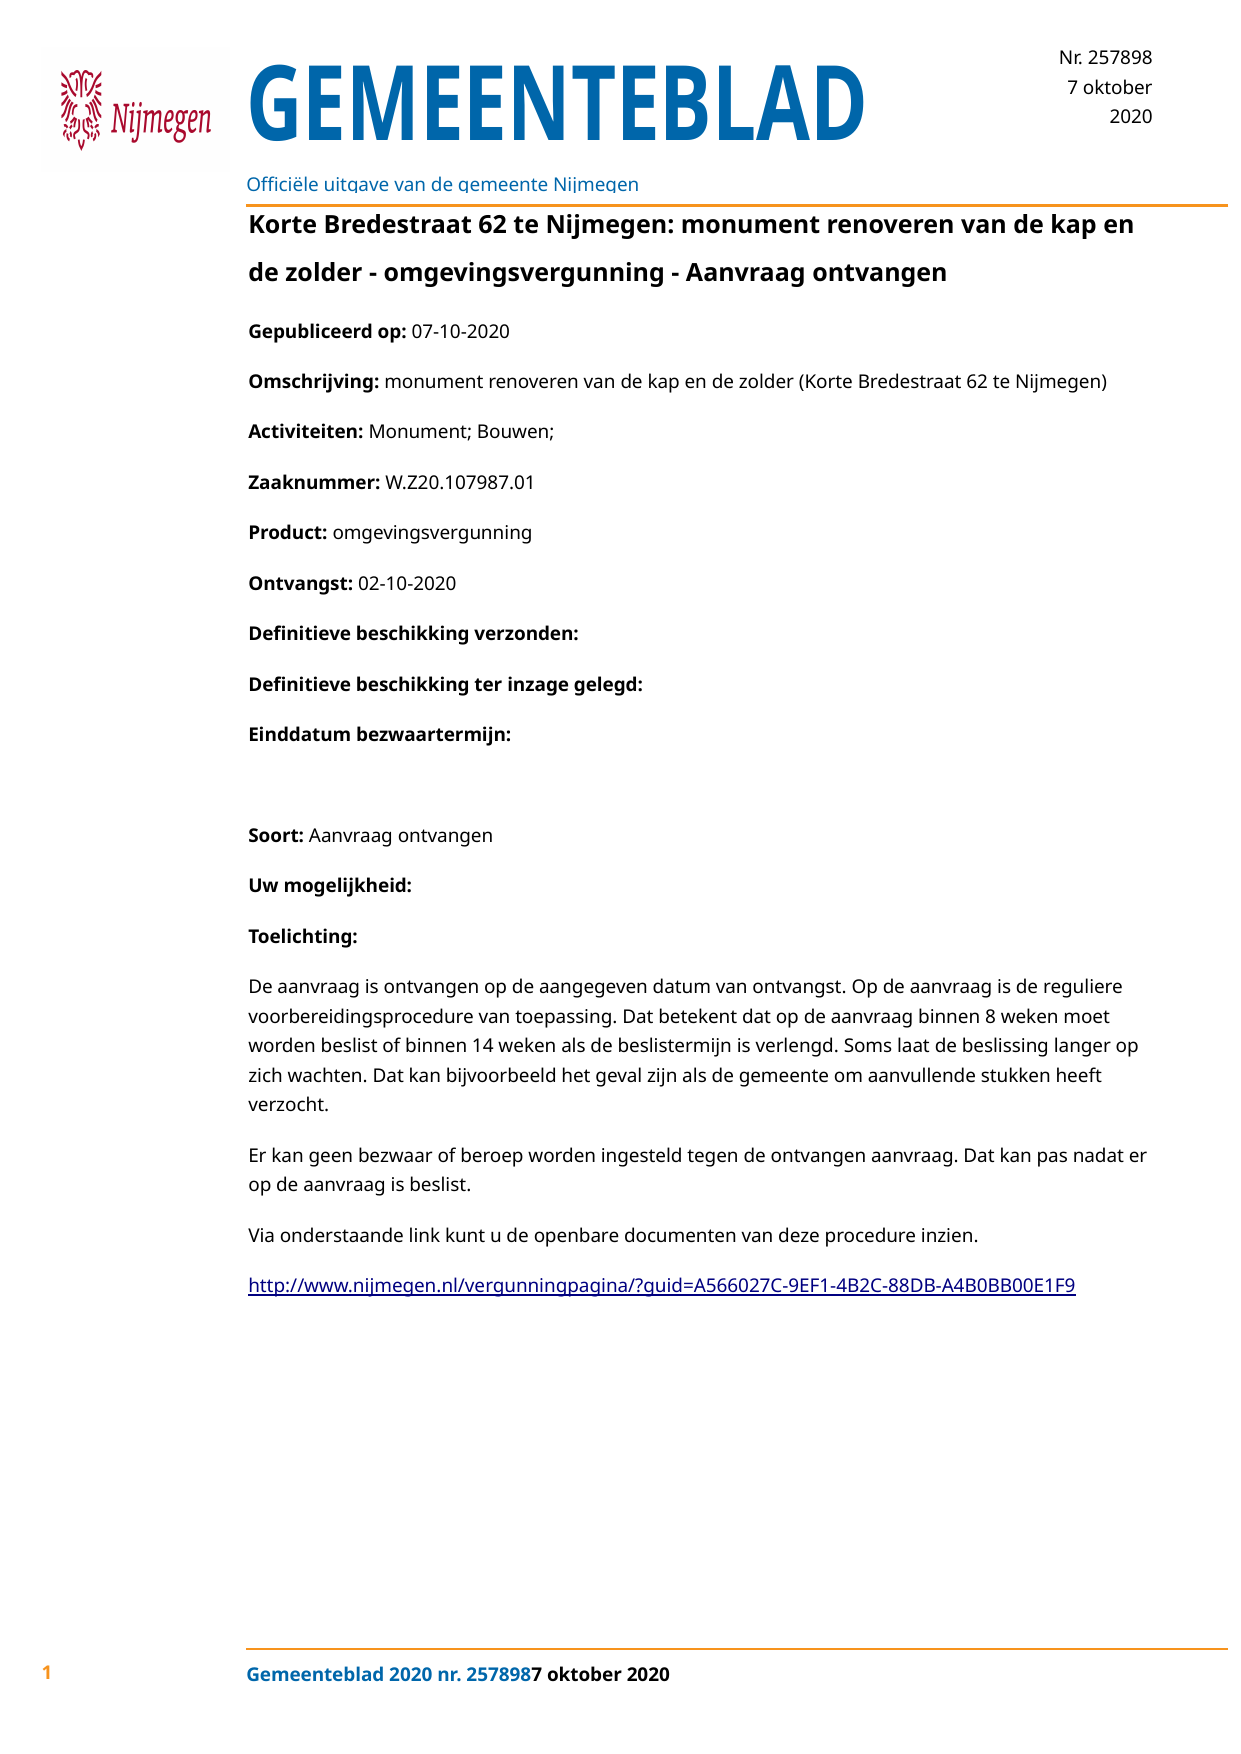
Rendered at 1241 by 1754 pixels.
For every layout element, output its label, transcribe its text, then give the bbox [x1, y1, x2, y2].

text Korte Bredestraat 62 te Nijmegen: monument renoveren van de kap en de zolder - omgevingsvergunning - Aanvraag ontvangen [248, 207, 1152, 288]
text Einddatum bezwaartermijn: [248, 721, 1152, 747]
text Definitieve beschikking ter inzage gelegd: [248, 671, 1152, 697]
text Via onderstaande link kunt u de openbare documenten van deze procedure inzien. [248, 1222, 1152, 1248]
text De aanvraag is ontvangen op de aangegeven datum van ontvangst. Op de aanvraag is de reguliere voorbereidingsprocedure van toepassing. Dat betekent dat op de aanvraag binnen 8 weken moet worden beslist of binnen 14 weken als de beslistermijn is verlengd. Soms laat de beslissing langer op zich wachten. Dat kan bijvoorbeeld het geval zijn als de gemeente om aanvullende stukken heeft verzocht. [248, 973, 1152, 1117]
text Product: omgevingsvergunning [248, 519, 1152, 545]
text Uw mogelijkheid: [248, 872, 1152, 898]
picture [41, 47, 231, 172]
text http://www.nijmegen.nl/vergunningpagina/?guid=A566027C-9EF1-4B2C-88DB-A4B0BB00E1F9 [248, 1272, 1152, 1298]
text Ontvangst: 02-10-2020 [248, 570, 1152, 596]
text Omschrijving: monument renoveren van de kap en de zolder (Korte Bredestraat 62 te Nijmegen) [248, 368, 1152, 394]
text Definitieve beschikking verzonden: [248, 620, 1152, 646]
text Toelichting: [248, 923, 1152, 949]
text Er kan geen bezwaar of beroep worden ingesteld tegen de ontvangen aanvraag. Dat kan pas nadat er op de aanvraag is beslist. [248, 1142, 1152, 1197]
text Activiteiten: Monument; Bouwen; [248, 419, 1152, 444]
text Soort: Aanvraag ontvangen [248, 822, 1152, 848]
text Gepubliceerd op: 07-10-2020 [248, 318, 1152, 344]
text Zaaknummer: W.Z20.107987.01 [248, 469, 1152, 495]
